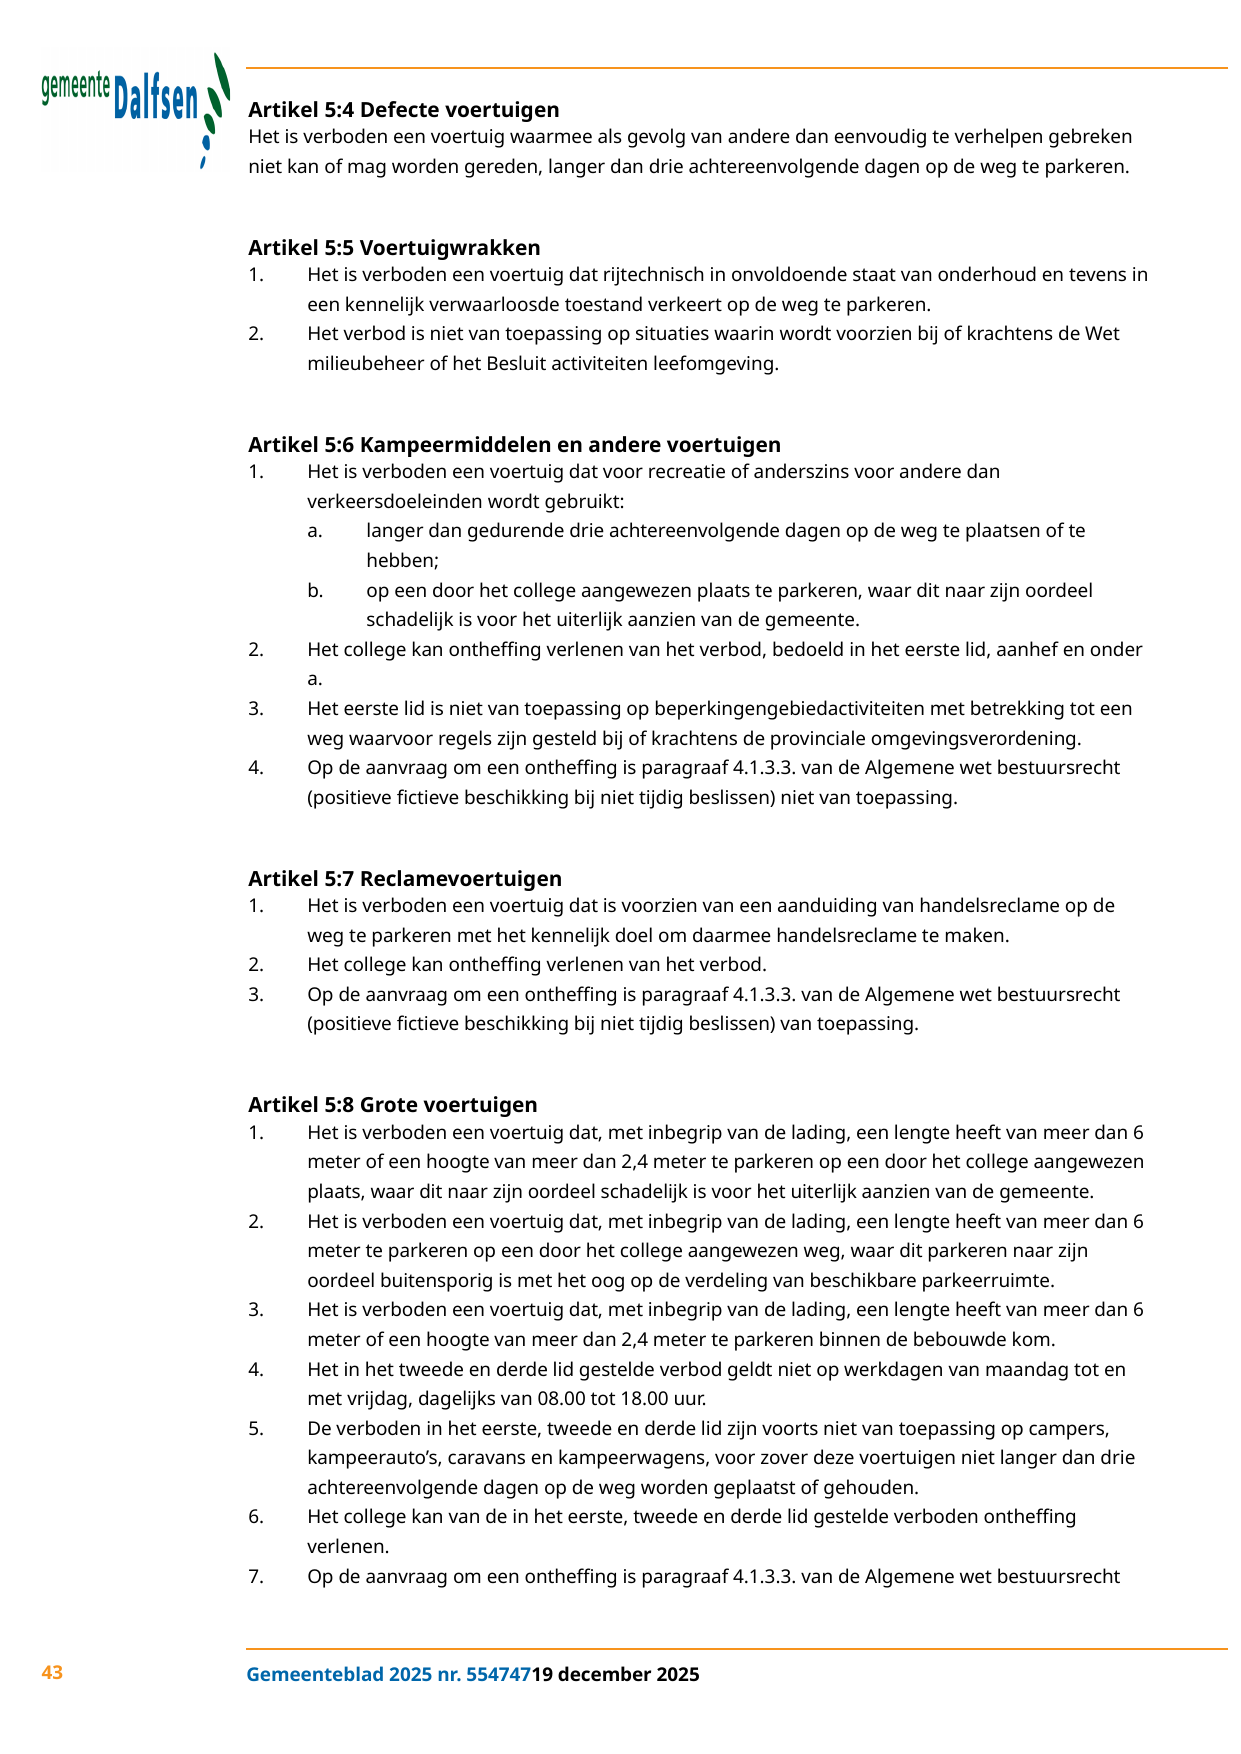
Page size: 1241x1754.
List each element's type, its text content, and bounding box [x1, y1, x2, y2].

list Het verbod is niet van toepassing op situaties waarin wordt voorzien bij of krachtens de Wet milieubeheer of het Besluit activiteiten leefomgeving. [248, 320, 1152, 376]
list op een door het college aangewezen plaats te parkeren, waar dit naar zijn oordeel schadelijk is voor het uiterlijk aanzien van de gemeente. [307, 577, 1152, 632]
text Artikel 5:5 Voertuigwrakken [248, 233, 1152, 261]
list Het college kan ontheffing verlenen van het verbod, bedoeld in het eerste lid, aanhef en onder a. [248, 636, 1152, 691]
text Artikel 5:6 Kampeermiddelen en andere voertuigen [248, 430, 1152, 458]
list De verboden in het eerste, tweede en derde lid zijn voorts niet van toepassing op campers, kampeerauto’s, caravans en kampeerwagens, voor zover deze voertuigen niet langer dan drie achtereenvolgende dagen op de weg worden geplaatst of gehouden. [248, 1415, 1152, 1500]
text Het is verboden een voertuig waarmee als gevolg van andere dan eenvoudig te verhelpen gebreken niet kan of mag worden gereden, langer dan drie achtereenvolgende dagen op de weg te parkeren. [248, 123, 1152, 178]
list Het college kan ontheffing verlenen van het verbod. [248, 951, 1152, 977]
list langer dan gedurende drie achtereenvolgende dagen op de weg te plaatsen of te hebben; [307, 518, 1152, 573]
text Artikel 5:7 Reclamevoertuigen [248, 864, 1152, 892]
list Het is verboden een voertuig dat voor recreatie of anderszins voor andere dan verkeersdoeleinden wordt gebruikt: [248, 458, 1152, 514]
picture [41, 47, 231, 172]
list Op de aanvraag om een ontheffing is paragraaf 4.1.3.3. van de Algemene wet bestuursrecht (positieve fictieve beschikking bij niet tijdig beslissen) niet van toepassing. [248, 754, 1152, 809]
list Op de aanvraag om een ontheffing is paragraaf 4.1.3.3. van de Algemene wet bestuursrecht (positieve fictieve beschikking bij niet tijdig beslissen) van toepassing. [248, 981, 1152, 1036]
text Artikel 5:4 Defecte voertuigen [248, 95, 1152, 123]
list Het is verboden een voertuig dat, met inbegrip van de lading, een lengte heeft van meer dan 6 meter te parkeren op een door het college aangewezen weg, waar dit parkeren naar zijn oordeel buitensporig is met het oog op de verdeling van beschikbare parkeerruimte. [248, 1208, 1152, 1293]
list Het eerste lid is niet van toepassing op beperkingengebiedactiviteiten met betrekking tot een weg waarvoor regels zijn gesteld bij of krachtens de provinciale omgevingsverordening. [248, 695, 1152, 750]
list Het is verboden een voertuig dat, met inbegrip van de lading, een lengte heeft van meer dan 6 meter of een hoogte van meer dan 2,4 meter te parkeren binnen de bebouwde kom. [248, 1297, 1152, 1352]
list Het in het tweede en derde lid gestelde verbod geldt niet op werkdagen van maandag tot en met vrijdag, dagelijks van 08.00 tot 18.00 uur. [248, 1356, 1152, 1411]
list Het is verboden een voertuig dat is voorzien van een aanduiding van handelsreclame op de weg te parkeren met het kennelijk doel om daarmee handelsreclame te maken. [248, 892, 1152, 948]
text Artikel 5:8 Grote voertuigen [248, 1091, 1152, 1119]
list Het is verboden een voertuig dat rijtechnisch in onvoldoende staat van onderhoud en tevens in een kennelijk verwaarloosde toestand verkeert op de weg te parkeren. [248, 261, 1152, 317]
list Het college kan van de in het eerste, tweede en derde lid gestelde verboden ontheffing verlenen. [248, 1504, 1152, 1559]
list Het is verboden een voertuig dat, met inbegrip van de lading, een lengte heeft van meer dan 6 meter of een hoogte van meer dan 2,4 meter te parkeren op een door het college aangewezen plaats, waar dit naar zijn oordeel schadelijk is voor het uiterlijk aanzien van de gemeente. [248, 1119, 1152, 1204]
list Op de aanvraag om een ontheffing is paragraaf 4.1.3.3. van de Algemene wet bestuursrecht [248, 1563, 1152, 1588]
